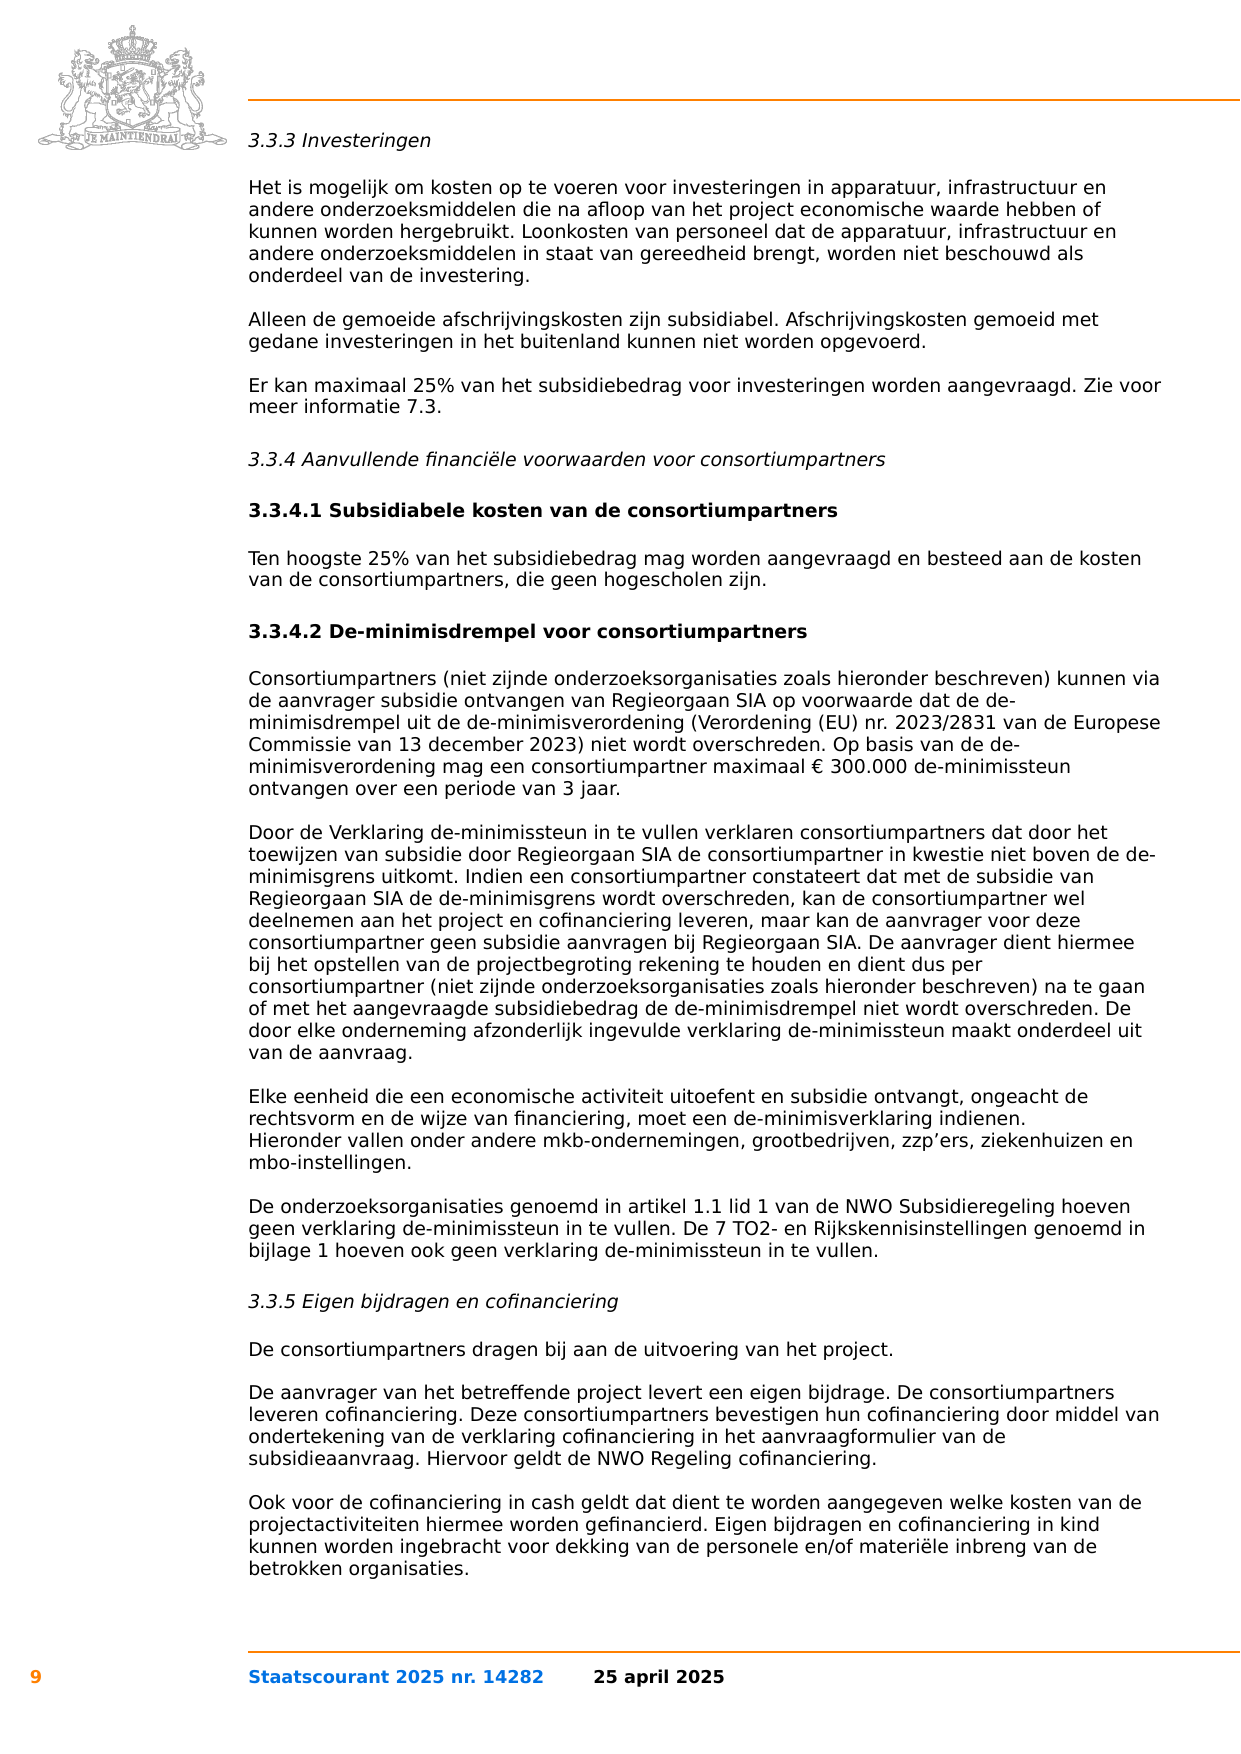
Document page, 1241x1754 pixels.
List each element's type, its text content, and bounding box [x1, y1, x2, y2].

text Door de Verklaring de-minimissteun in te vullen verklaren consortiumpartners dat door het toewijzen van subsidie door Regieorgaan SIA de consortiumpartner in kwestie niet boven de de-minimisgrens uitkomt. Indien een consortiumpartner constateert dat met de subsidie van Regieorgaan SIA de de-minimisgrens wordt overschreden, kan de consortiumpartner wel deelnemen aan het project en cofinanciering leveren, maar kan de aanvrager voor deze consortiumpartner geen subsidie aanvragen bij Regieorgaan SIA. De aanvrager dient hiermee bij het opstellen van de projectbegroting rekening te houden en dient dus per consortiumpartner (niet zijnde onderzoeksorganisaties zoals hieronder beschreven) na te gaan of met het aangevraagde subsidiebedrag de de-minimisdrempel niet wordt overschreden. De door elke onderneming afzonderlijk ingevulde verklaring de-minimissteun maakt onderdeel uit van de aanvraag. [248, 822, 1163, 1064]
text Ten hoogste 25% van het subsidiebedrag mag worden aangevraagd en besteed aan de kosten van de consortiumpartners, die geen hogescholen zijn. [248, 547, 1163, 591]
text De onderzoeksorganisaties genoemd in artikel 1.1 lid 1 van de NWO Subsidieregeling hoeven geen verklaring de-minimissteun in te vullen. De 7 TO2- en Rijkskennisinstellingen genoemd in bijlage 1 hoeven ook geen verklaring de-minimissteun in te vullen. [248, 1196, 1163, 1261]
text Er kan maximaal 25% van het subsidiebedrag voor investeringen worden aangevraagd. Zie voor meer informatie 7.3. [248, 374, 1163, 418]
text Elke eenheid die een economische activiteit uitoefent en subsidie ontvangt, ongeacht de rechtsvorm en de wijze van financiering, moet een de-minimisverklaring indienen. [248, 1086, 1163, 1130]
subtitle 3.3.3 Investeringen [248, 130, 1163, 152]
subtitle 3.3.4.1 Subsidiabele kosten van de consortiumpartners [248, 500, 1163, 522]
text Consortiumpartners (niet zijnde onderzoeksorganisaties zoals hieronder beschreven) kunnen via de aanvrager subsidie ontvangen van Regieorgaan SIA op voorwaarde dat de de-minimisdrempel uit de de-minimisverordening (Verordening (EU) nr. 2023/2831 van de Europese Commissie van 13 december 2023) niet wordt overschreden. Op basis van de de-minimisverordening mag een consortiumpartner maximaal € 300.000 de-minimissteun ontvangen over een periode van 3 jaar. [248, 668, 1163, 800]
text Hieronder vallen onder andere mkb-ondernemingen, grootbedrijven, zzp’ers, ziekenhuizen en mbo-instellingen. [248, 1130, 1163, 1174]
subtitle 3.3.5 Eigen bijdragen en cofinanciering [248, 1291, 1163, 1313]
subtitle 3.3.4.2 De-minimisdrempel voor consortiumpartners [248, 621, 1163, 643]
text Het is mogelijk om kosten op te voeren voor investeringen in apparatuur, infrastructuur en andere onderzoeksmiddelen die na afloop van het project economische waarde hebben of kunnen worden hergebruikt. Loonkosten van personeel dat de apparatuur, infrastructuur en andere onderzoeksmiddelen in staat van gereedheid brengt, worden niet beschouwd als onderdeel van de investering. [248, 177, 1163, 287]
text De aanvrager van het betreffende project levert een eigen bijdrage. De consortiumpartners leveren cofinanciering. Deze consortiumpartners bevestigen hun cofinanciering door middel van ondertekening van de verklaring cofinanciering in het aanvraagformulier van de subsidieaanvraag. Hiervoor geldt de NWO Regeling cofinanciering. [248, 1382, 1163, 1470]
text De consortiumpartners dragen bij aan de uitvoering van het project. [248, 1338, 1163, 1360]
subtitle 3.3.4 Aanvullende financiële voorwaarden voor consortiumpartners [248, 448, 1163, 470]
picture [38, 25, 227, 150]
text Alleen de gemoeide afschrijvingskosten zijn subsidiabel. Afschrijvingskosten gemoeid met gedane investeringen in het buitenland kunnen niet worden opgevoerd. [248, 309, 1163, 353]
text Ook voor de cofinanciering in cash geldt dat dient te worden aangegeven welke kosten van de projectactiviteiten hiermee worden gefinancierd. Eigen bijdragen en cofinanciering in kind kunnen worden ingebracht voor dekking van de personele en/of materiële inbreng van de betrokken organisaties. [248, 1492, 1163, 1580]
